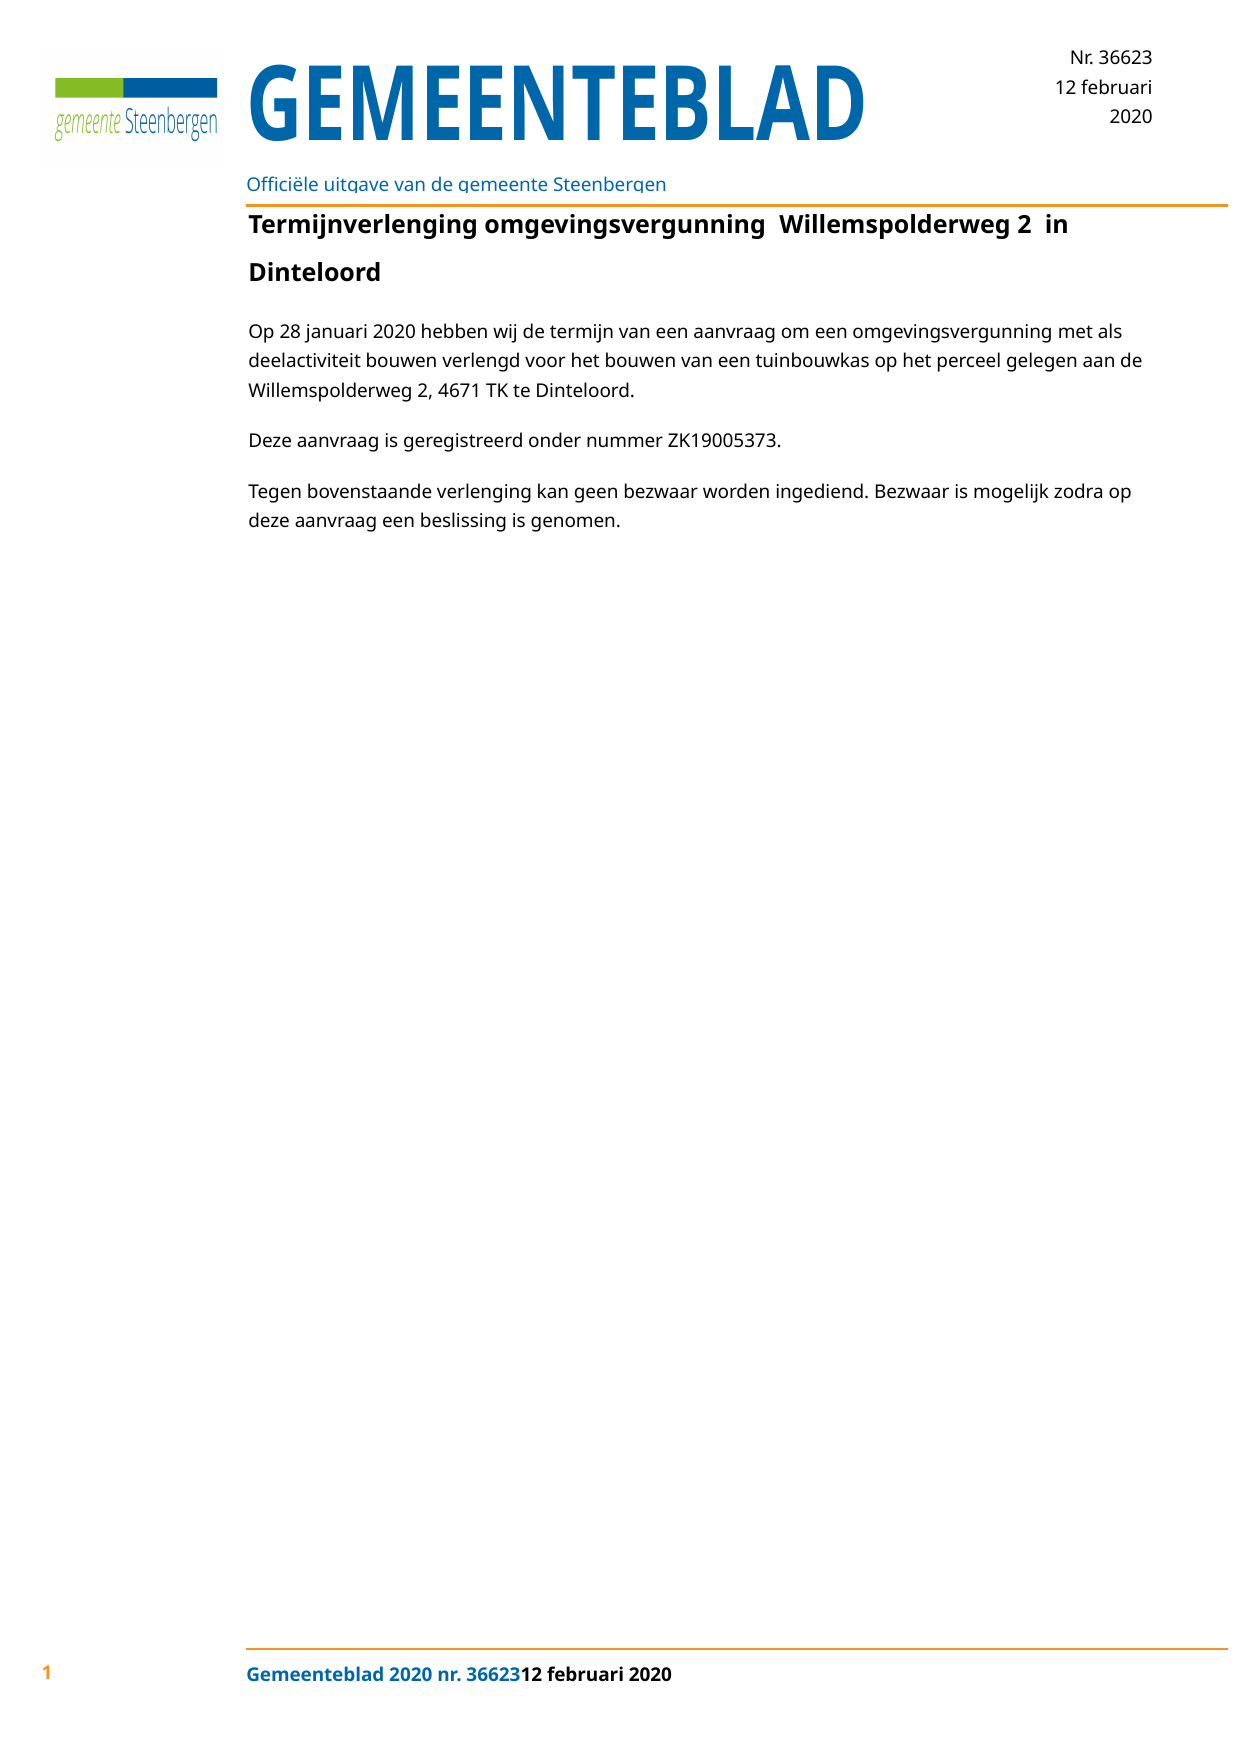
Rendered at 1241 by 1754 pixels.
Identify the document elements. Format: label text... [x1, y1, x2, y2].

text Op 28 januari 2020 hebben wij de termijn van een aanvraag om een omgevingsvergunning met als deelactiviteit bouwen verlengd voor het bouwen van een tuinbouwkas op het perceel gelegen aan de Willemspolderweg 2, 4671 TK te Dinteloord. [248, 318, 1152, 403]
text Tegen bovenstaande verlenging kan geen bezwaar worden ingediend. Bezwaar is mogelijk zodra op deze aanvraag een beslissing is genomen. [248, 478, 1152, 533]
text Deze aanvraag is geregistreerd onder nummer ZK19005373. [248, 427, 1152, 453]
text Termijnverlenging omgevingsvergunning Willemspolderweg 2 in Dinteloord [248, 207, 1152, 288]
picture [41, 47, 231, 172]
